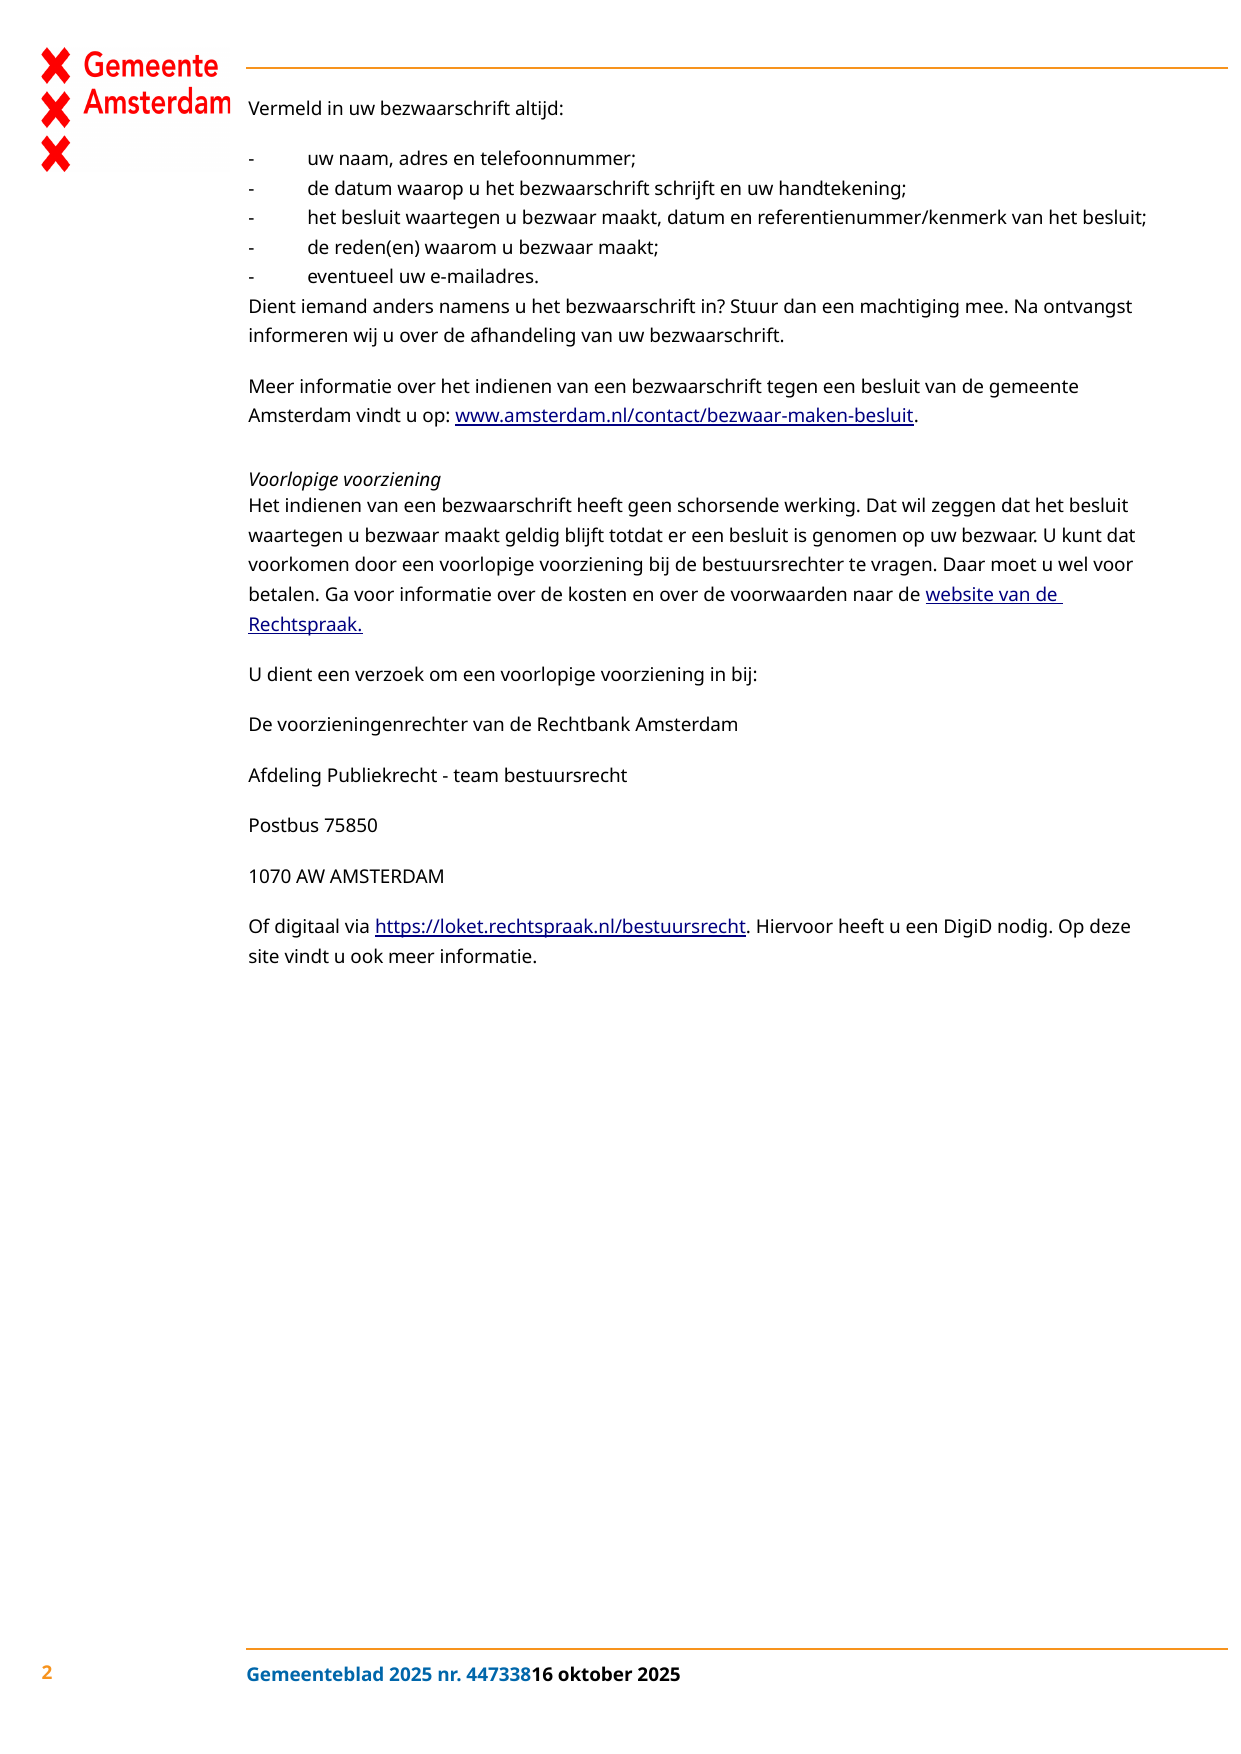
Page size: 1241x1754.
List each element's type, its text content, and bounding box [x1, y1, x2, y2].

text Afdeling Publiekrecht - team bestuursrecht [248, 762, 1152, 788]
text De voorzieningenrechter van de Rechtbank Amsterdam [248, 712, 1152, 737]
text Of digitaal via https://loket.rechtspraak.nl/bestuursrecht. Hiervoor heeft u een DigiD nodig. Op deze site vindt u ook meer informatie. [248, 913, 1152, 968]
text Postbus 75850 [248, 812, 1152, 838]
text Vermeld in uw bezwaarschrift altijd: [248, 95, 1152, 121]
text Dient iemand anders namens u het bezwaarschrift in? Stuur dan een machtiging mee. Na ontvangst informeren wij u over de afhandeling van uw bezwaarschrift. [248, 293, 1152, 348]
list de reden(en) waarom u bezwaar maakt; [248, 234, 1152, 260]
text Het indienen van een bezwaarschrift heeft geen schorsende werking. Dat wil zeggen dat het besluit waartegen u bezwaar maakt geldig blijft totdat er een besluit is genomen op uw bezwaar. U kunt dat voorkomen door een voorlopige voorziening bij de bestuursrechter te vragen. Daar moet u wel voor betalen. Ga voor informatie over de kosten en over de voorwaarden naar de website van de Rechtspraak. [248, 492, 1152, 636]
list de datum waarop u het bezwaarschrift schrijft en uw handtekening; [248, 175, 1152, 201]
list uw naam, adres en telefoonnummer; [248, 145, 1152, 171]
text 1070 AW AMSTERDAM [248, 863, 1152, 888]
text Meer informatie over het indienen van een bezwaarschrift tegen een besluit van de gemeente Amsterdam vindt u op: www.amsterdam.nl/contact/bezwaar-maken-besluit. [248, 373, 1152, 428]
picture [41, 47, 231, 172]
text Voorlopige voorziening [248, 467, 1152, 492]
list eventueel uw e-mailadres. [248, 263, 1152, 289]
text U dient een verzoek om een voorlopige voorziening in bij: [248, 661, 1152, 687]
list het besluit waartegen u bezwaar maakt, datum en referentienummer/kenmerk van het besluit; [248, 204, 1152, 230]
